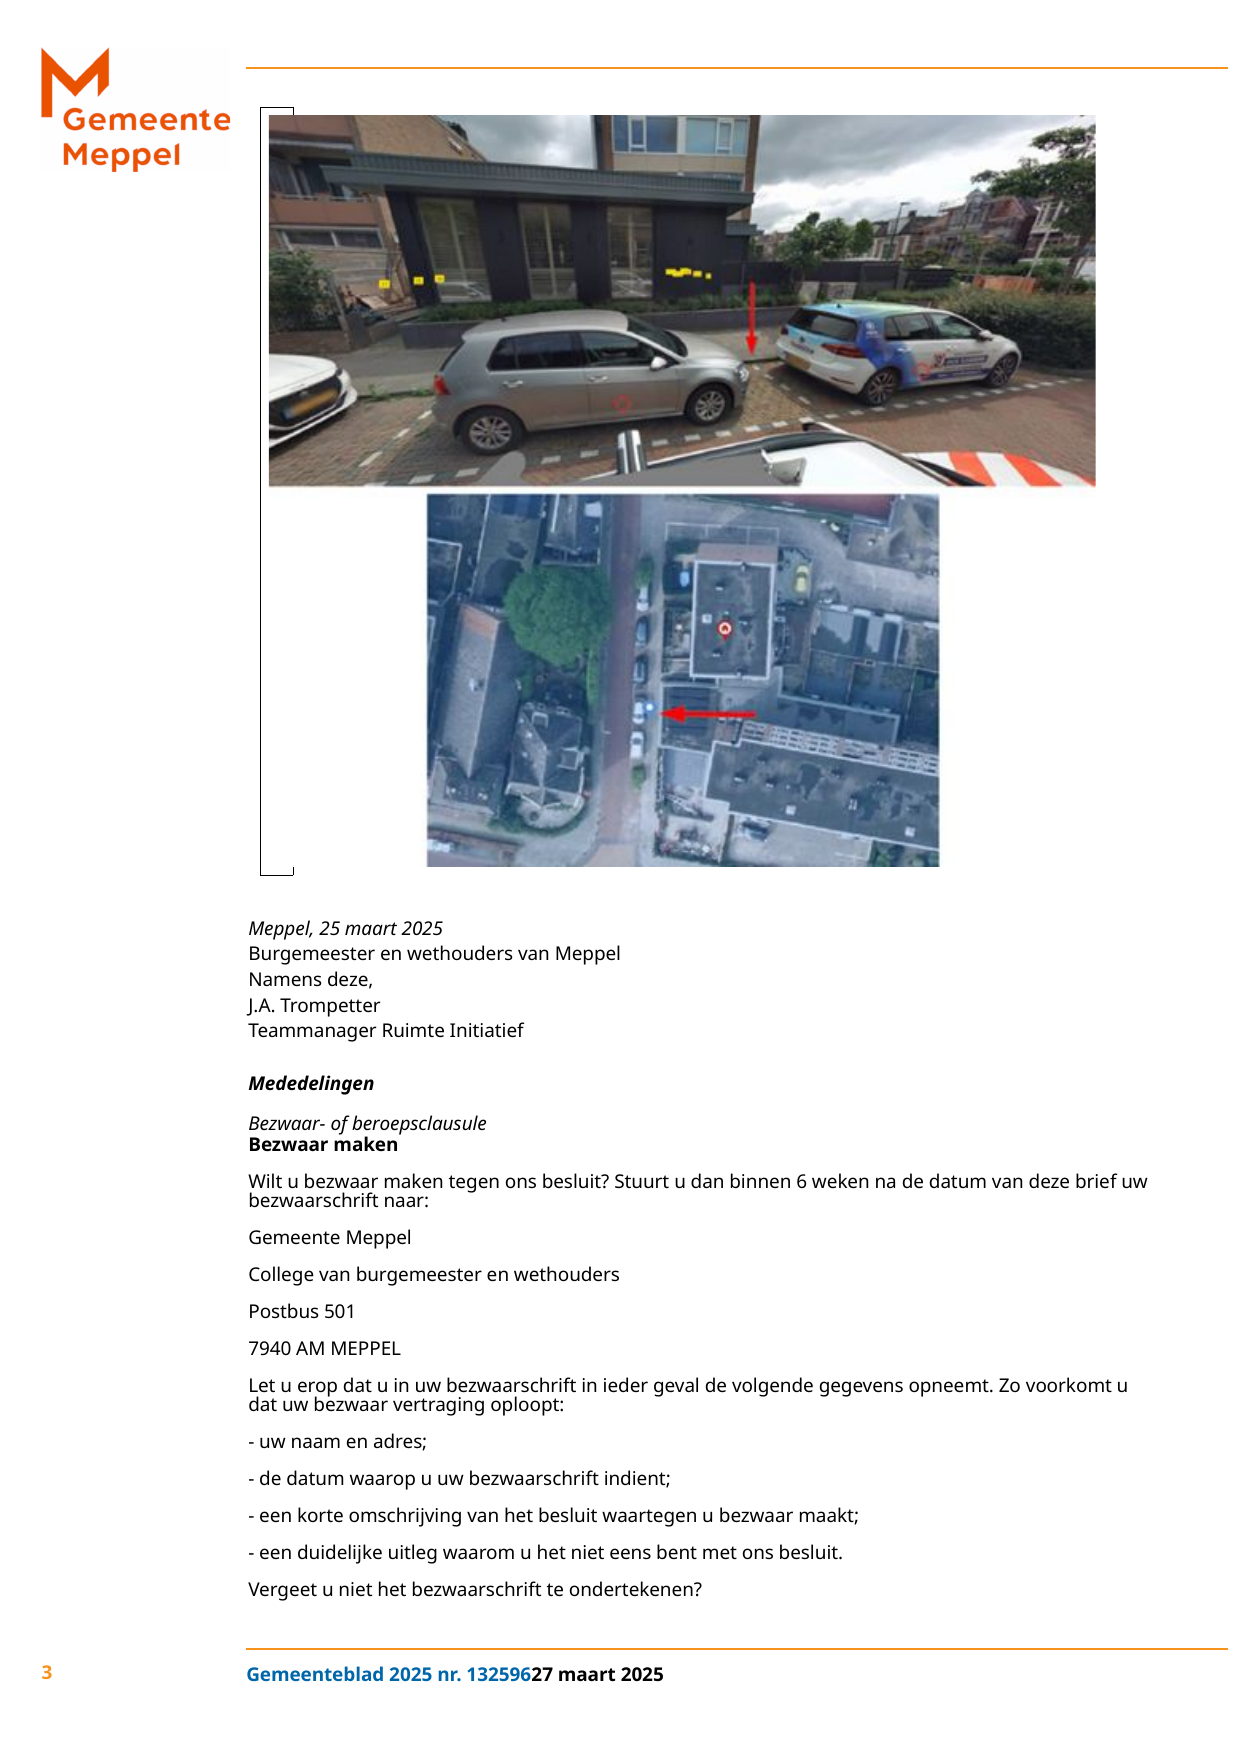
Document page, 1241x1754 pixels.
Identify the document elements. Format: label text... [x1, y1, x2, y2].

picture [268, 115, 1096, 867]
text Namens deze, [248, 966, 1152, 992]
text Wilt u bezwaar maken tegen ons besluit? Stuurt u dan binnen 6 weken na de datum van deze brief uw bezwaarschrift naar: [248, 1173, 1152, 1211]
text College van burgemeester en wethouders [248, 1266, 1152, 1285]
text Teammanager Ruimte Initiatief [248, 1018, 1152, 1043]
text 7940 AM MEPPEL [248, 1340, 1152, 1359]
text Bezwaar- of beroepsclausule [248, 1110, 1152, 1136]
text Let u erop dat u in uw bezwaarschrift in ieder geval de volgende gegevens opneemt. Zo voorkomt u dat uw bezwaar vertraging oploopt: [248, 1377, 1152, 1415]
text - de datum waarop u uw bezwaarschrift indient; [248, 1470, 1152, 1489]
text Meppel, 25 maart 2025 [248, 915, 1152, 941]
text J.A. Trompetter [248, 992, 1152, 1018]
picture [41, 47, 231, 172]
text Vergeet u niet het bezwaarschrift te ondertekenen? [248, 1581, 1152, 1600]
text - een korte omschrijving van het besluit waartegen u bezwaar maakt; [248, 1507, 1152, 1526]
text - uw naam en adres; [248, 1433, 1152, 1452]
text Mededelingen [248, 1071, 1152, 1096]
text Bezwaar maken [248, 1136, 1152, 1155]
text Gemeente Meppel [248, 1229, 1152, 1248]
text Burgemeester en wethouders van Meppel [248, 941, 1152, 966]
text Postbus 501 [248, 1303, 1152, 1322]
text - een duidelijke uitleg waarom u het niet eens bent met ons besluit. [248, 1544, 1152, 1563]
